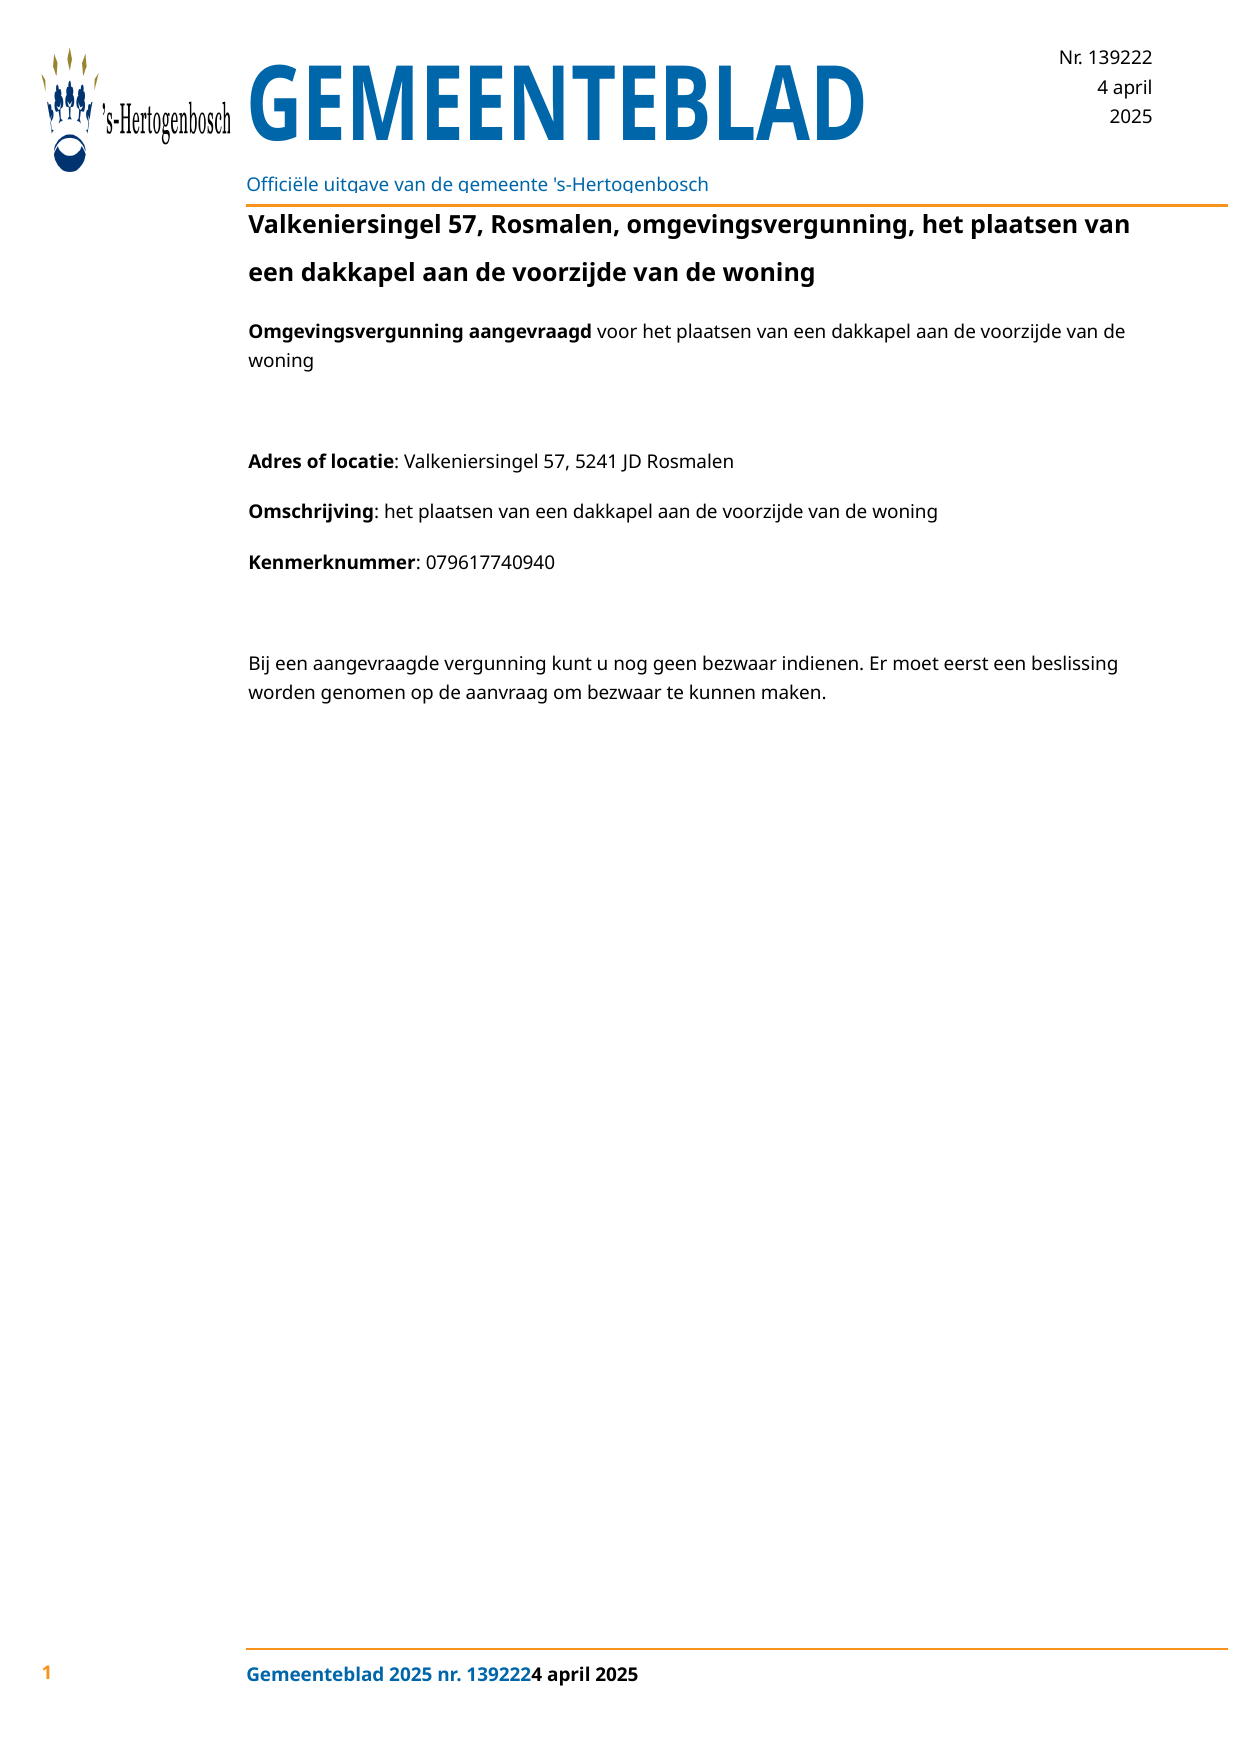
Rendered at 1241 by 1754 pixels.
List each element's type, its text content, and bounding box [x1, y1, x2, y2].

text Kenmerknummer: 079617740940 [248, 549, 1152, 575]
text Omschrijving: het plaatsen van een dakkapel aan de voorzijde van de woning [248, 499, 1152, 524]
text Bij een aangevraagde vergunning kunt u nog geen bezwaar indienen. Er moet eerst een beslissing worden genomen op de aanvraag om bezwaar te kunnen maken. [248, 650, 1152, 705]
text Valkeniersingel 57, Rosmalen, omgevingsvergunning, het plaatsen van een dakkapel aan de voorzijde van de woning [248, 207, 1152, 288]
text Adres of locatie: Valkeniersingel 57, 5241 JD Rosmalen [248, 448, 1152, 474]
text Omgevingsvergunning aangevraagd voor het plaatsen van een dakkapel aan de voorzijde van de woning [248, 318, 1152, 373]
picture [41, 47, 231, 172]
